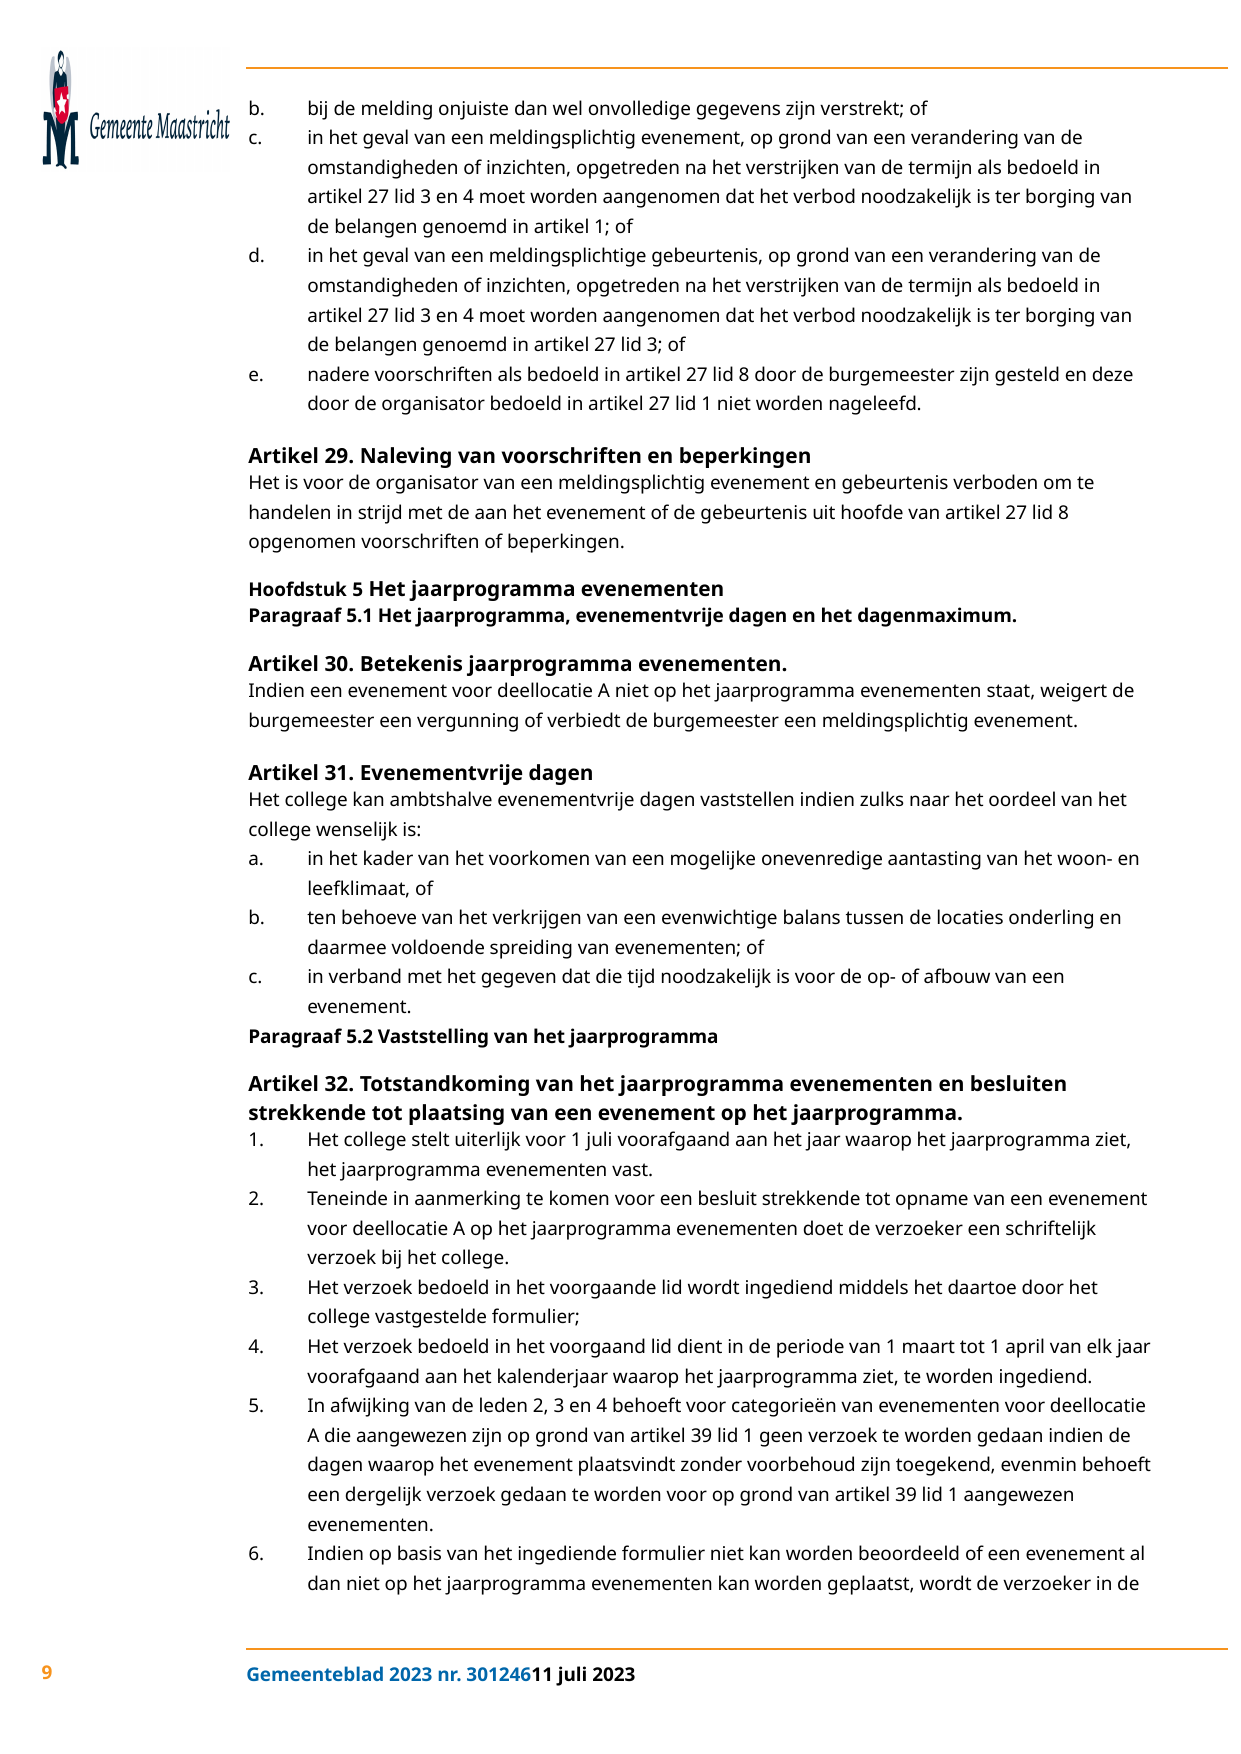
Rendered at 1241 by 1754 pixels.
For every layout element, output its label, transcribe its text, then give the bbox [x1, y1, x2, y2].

list in het geval van een meldingsplichtige gebeurtenis, op grond van een verandering van de omstandigheden of inzichten, opgetreden na het verstrijken van de termijn als bedoeld in artikel 27 lid 3 en 4 moet worden aangenomen dat het verbod noodzakelijk is ter borging van de belangen genoemd in artikel 27 lid 3; of [248, 243, 1152, 357]
list Indien op basis van het ingediende formulier niet kan worden beoordeeld of een evenement al dan niet op het jaarprogramma evenementen kan worden geplaatst, wordt de verzoeker in de [248, 1540, 1152, 1596]
list Het college stelt uiterlijk voor 1 juli voorafgaand aan het jaar waarop het jaarprogramma ziet, het jaarprogramma evenementen vast. [248, 1126, 1152, 1182]
list in verband met het gegeven dat die tijd noodzakelijk is voor de op- of afbouw van een evenement. [248, 964, 1152, 1019]
text Paragraaf 5.1 Het jaarprogramma, evenementvrije dagen en het dagenmaximum. [248, 603, 1152, 628]
list Teneinde in aanmerking te komen voor een besluit strekkende tot opname van een evenement voor deellocatie A op het jaarprogramma evenementen doet de verzoeker een schriftelijk verzoek bij het college. [248, 1185, 1152, 1270]
list In afwijking van de leden 2, 3 en 4 behoeft voor categorieën van evenementen voor deellocatie A die aangewezen zijn op grond van artikel 39 lid 1 geen verzoek te worden gedaan indien de dagen waarop het evenement plaatsvindt zonder voorbehoud zijn toegekend, evenmin behoeft een dergelijk verzoek gedaan te worden voor op grond van artikel 39 lid 1 aangewezen evenementen. [248, 1392, 1152, 1537]
text Artikel 30. Betekenis jaarprogramma evenementen. [248, 649, 1152, 678]
text Het is voor de organisator van een meldingsplichtig evenement en gebeurtenis verboden om te handelen in strijd met de aan het evenement of de gebeurtenis uit hoofde van artikel 27 lid 8 opgenomen voorschriften of beperkingen. [248, 469, 1152, 554]
list bij de melding onjuiste dan wel onvolledige gegevens zijn verstrekt; of [248, 95, 1152, 121]
text Artikel 32. Totstandkoming van het jaarprogramma evenementen en besluiten strekkende tot plaatsing van een evenement op het jaarprogramma. [248, 1069, 1152, 1126]
list nadere voorschriften als bedoeld in artikel 27 lid 8 door de burgemeester zijn gesteld en deze door de organisator bedoeld in artikel 27 lid 1 niet worden nageleefd. [248, 361, 1152, 416]
list Het verzoek bedoeld in het voorgaande lid wordt ingediend middels het daartoe door het college vastgestelde formulier; [248, 1274, 1152, 1329]
text Indien een evenement voor deellocatie A niet op het jaarprogramma evenementen staat, weigert de burgemeester een vergunning of verbiedt de burgemeester een meldingsplichtig evenement. [248, 678, 1152, 733]
picture [41, 47, 231, 172]
list Het verzoek bedoeld in het voorgaand lid dient in de periode van 1 maart tot 1 april van elk jaar voorafgaand aan het kalenderjaar waarop het jaarprogramma ziet, te worden ingediend. [248, 1333, 1152, 1389]
text Artikel 29. Naleving van voorschriften en beperkingen [248, 441, 1152, 469]
list in het geval van een meldingsplichtig evenement, op grond van een verandering van de omstandigheden of inzichten, opgetreden na het verstrijken van de termijn als bedoeld in artikel 27 lid 3 en 4 moet worden aangenomen dat het verbod noodzakelijk is ter borging van de belangen genoemd in artikel 1; of [248, 124, 1152, 239]
text Paragraaf 5.2 Vaststelling van het jaarprogramma [248, 1023, 1152, 1048]
text Hoofdstuk 5 Het jaarprogramma evenementen [248, 574, 1152, 603]
text Het college kan ambtshalve evenementvrije dagen vaststellen indien zulks naar het oordeel van het college wenselijk is: [248, 786, 1152, 841]
list ten behoeve van het verkrijgen van een evenwichtige balans tussen de locaties onderling en daarmee voldoende spreiding van evenementen; of [248, 904, 1152, 960]
list in het kader van het voorkomen van een mogelijke onevenredige aantasting van het woon- en leefklimaat, of [248, 845, 1152, 901]
text Artikel 31. Evenementvrije dagen [248, 758, 1152, 786]
